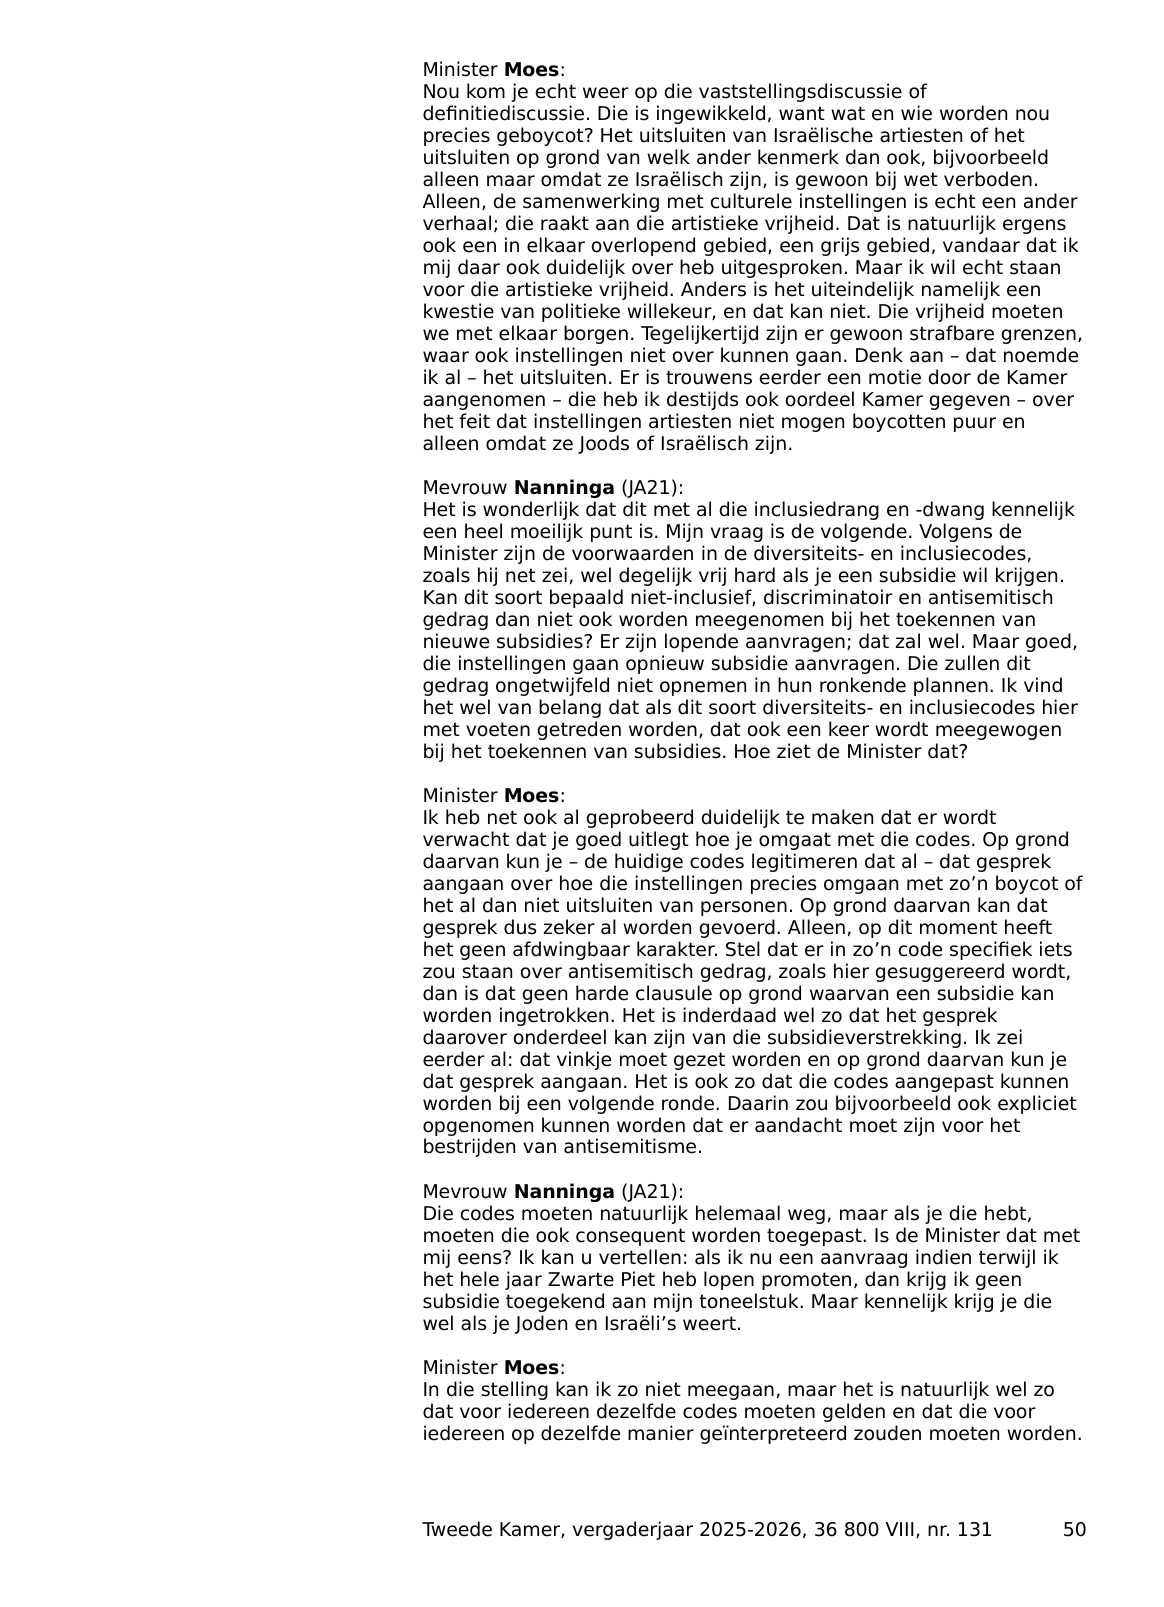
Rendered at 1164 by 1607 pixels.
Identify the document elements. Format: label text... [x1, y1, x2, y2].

text Die codes moeten natuurlijk helemaal weg, maar als je die hebt, moeten die ook consequent worden toegepast. Is de Minister dat met mij eens? Ik kan u vertellen: als ik nu een aanvraag indien terwijl ik het hele jaar Zwarte Piet heb lopen promoten, dan krijg ik geen subsidie toegekend aan mijn toneelstuk. Maar kennelijk krijg je die wel als je Joden en Israëli’s weert. [422, 1203, 1087, 1334]
text Het is wonderlijk dat dit met al die inclusiedrang en -dwang kennelijk een heel moeilijk punt is. Mijn vraag is de volgende. Volgens de Minister zijn de voorwaarden in de diversiteits- en inclusiecodes, zoals hij net zei, wel degelijk vrij hard als je een subsidie wil krijgen. Kan dit soort bepaald niet-inclusief, discriminatoir en antisemitisch gedrag dan niet ook worden meegenomen bij het toekennen van nieuwe subsidies? Er zijn lopende aanvragen; dat zal wel. Maar goed, die instellingen gaan opnieuw subsidie aanvragen. Die zullen dit gedrag ongetwijfeld niet opnemen in hun ronkende plannen. Ik vind het wel van belang dat als dit soort diversiteits- en inclusiecodes hier met voeten getreden worden, dat ook een keer wordt meegewogen bij het toekennen van subsidies. Hoe ziet de Minister dat? [422, 499, 1087, 763]
text Minister Moes: [422, 1357, 1087, 1379]
text Minister Moes: [422, 59, 1087, 81]
text Mevrouw Nanninga (JA21): [422, 477, 1087, 499]
text Ik heb net ook al geprobeerd duidelijk te maken dat er wordt verwacht dat je goed uitlegt hoe je omgaat met die codes. Op grond daarvan kun je – de huidige codes legitimeren dat al – dat gesprek aangaan over hoe die instellingen precies omgaan met zo’n boycot of het al dan niet uitsluiten van personen. Op grond daarvan kan dat gesprek dus zeker al worden gevoerd. Alleen, op dit moment heeft het geen afdwingbaar karakter. Stel dat er in zo’n code specifiek iets zou staan over antisemitisch gedrag, zoals hier gesuggereerd wordt, dan is dat geen harde clausule op grond waarvan een subsidie kan worden ingetrokken. Het is inderdaad wel zo dat het gesprek daarover onderdeel kan zijn van die subsidieverstrekking. Ik zei eerder al: dat vinkje moet gezet worden en op grond daarvan kun je dat gesprek aangaan. Het is ook zo dat die codes aangepast kunnen worden bij een volgende ronde. Daarin zou bijvoorbeeld ook expliciet opgenomen kunnen worden dat er aandacht moet zijn voor het bestrijden van antisemitisme. [422, 807, 1087, 1158]
text Nou kom je echt weer op die vaststellingsdiscussie of definitiediscussie. Die is ingewikkeld, want wat en wie worden nou precies geboycot? Het uitsluiten van Israëlische artiesten of het uitsluiten op grond van welk ander kenmerk dan ook, bijvoorbeeld alleen maar omdat ze Israëlisch zijn, is gewoon bij wet verboden. Alleen, de samenwerking met culturele instellingen is echt een ander verhaal; die raakt aan die artistieke vrijheid. Dat is natuurlijk ergens ook een in elkaar overlopend gebied, een grijs gebied, vandaar dat ik mij daar ook duidelijk over heb uitgesproken. Maar ik wil echt staan voor die artistieke vrijheid. Anders is het uiteindelijk namelijk een kwestie van politieke willekeur, en dat kan niet. Die vrijheid moeten we met elkaar borgen. Tegelijkertijd zijn er gewoon strafbare grenzen, waar ook instellingen niet over kunnen gaan. Denk aan – dat noemde ik al – het uitsluiten. Er is trouwens eerder een motie door de Kamer aangenomen – die heb ik destijds ook oordeel Kamer gegeven – over het feit dat instellingen artiesten niet mogen boycotten puur en alleen omdat ze Joods of Israëlisch zijn. [422, 81, 1087, 455]
text Minister Moes: [422, 785, 1087, 807]
text In die stelling kan ik zo niet meegaan, maar het is natuurlijk wel zo dat voor iedereen dezelfde codes moeten gelden en dat die voor iedereen op dezelfde manier geïnterpreteerd zouden moeten worden. [422, 1379, 1087, 1444]
text Mevrouw Nanninga (JA21): [422, 1181, 1087, 1203]
